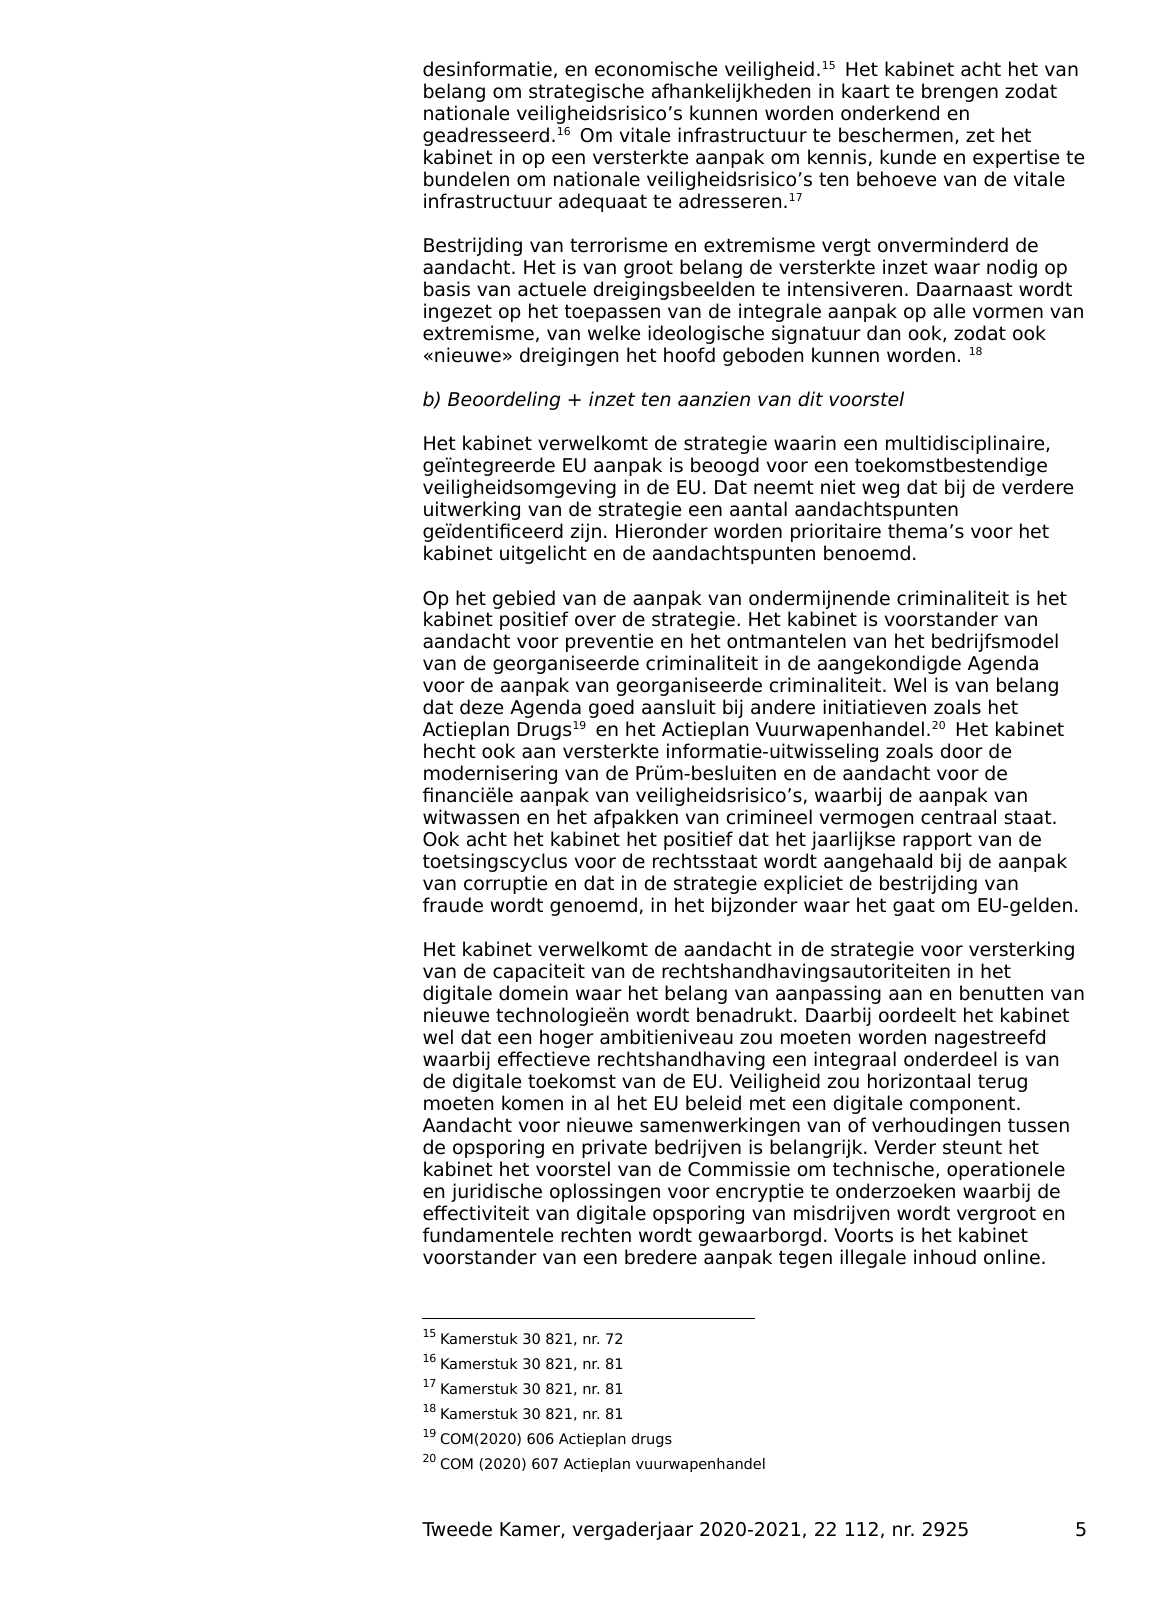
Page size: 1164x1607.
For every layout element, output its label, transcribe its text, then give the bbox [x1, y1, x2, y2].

subtitle b) Beoordeling + inzet ten aanzien van dit voorstel [422, 389, 1087, 411]
text COM(2020) 606 Actieplan drugs [422, 1427, 1087, 1449]
text Kamerstuk 30 821, nr. 81 [422, 1352, 1087, 1374]
text Kamerstuk 30 821, nr. 81 [422, 1377, 1087, 1399]
text COM (2020) 607 Actieplan vuurwapenhandel [422, 1452, 1087, 1474]
text Bestrijding van terrorisme en extremisme vergt onverminderd de aandacht. Het is van groot belang de versterkte inzet waar nodig op basis van actuele dreigingsbeelden te intensiveren. Daarnaast wordt ingezet op het toepassen van de integrale aanpak op alle vormen van extremisme, van welke ideologische signatuur dan ook, zodat ook «nieuwe» dreigingen het hoofd geboden kunnen worden. [422, 235, 1087, 367]
text Kamerstuk 30 821, nr. 81 [422, 1402, 1087, 1424]
text desinformatie, en economische veiligheid. Het kabinet acht het van belang om strategische afhankelijkheden in kaart te brengen zodat nationale veiligheidsrisico’s kunnen worden onderkend en geadresseerd. Om vitale infrastructuur te beschermen, zet het kabinet in op een versterkte aanpak om kennis, kunde en expertise te bundelen om nationale veiligheidsrisico’s ten behoeve van de vitale infrastructuur adequaat te adresseren. [422, 59, 1087, 213]
text Kamerstuk 30 821, nr. 72 [422, 1327, 1087, 1349]
text Het kabinet verwelkomt de aandacht in de strategie voor versterking van de capaciteit van de rechtshandhavingsautoriteiten in het digitale domein waar het belang van aanpassing aan en benutten van nieuwe technologieën wordt benadrukt. Daarbij oordeelt het kabinet wel dat een hoger ambitieniveau zou moeten worden nagestreefd waarbij effectieve rechtshandhaving een integraal onderdeel is van de digitale toekomst van de EU. Veiligheid zou horizontaal terug moeten komen in al het EU beleid met een digitale component. Aandacht voor nieuwe samenwerkingen van of verhoudingen tussen de opsporing en private bedrijven is belangrijk. Verder steunt het kabinet het voorstel van de Commissie om technische, operationele en juridische oplossingen voor encryptie te onderzoeken waarbij de effectiviteit van digitale opsporing van misdrijven wordt vergroot en fundamentele rechten wordt gewaarborgd. Voorts is het kabinet voorstander van een bredere aanpak tegen illegale inhoud online. [422, 939, 1087, 1269]
text Het kabinet verwelkomt de strategie waarin een multidisciplinaire, geïntegreerde EU aanpak is beoogd voor een toekomstbestendige veiligheidsomgeving in de EU. Dat neemt niet weg dat bij de verdere uitwerking van de strategie een aantal aandachtspunten geïdentificeerd zijn. Hieronder worden prioritaire thema’s voor het kabinet uitgelicht en de aandachtspunten benoemd. [422, 433, 1087, 565]
text Op het gebied van de aanpak van ondermijnende criminaliteit is het kabinet positief over de strategie. Het kabinet is voorstander van aandacht voor preventie en het ontmantelen van het bedrijfsmodel van de georganiseerde criminaliteit in de aangekondigde Agenda voor de aanpak van georganiseerde criminaliteit. Wel is van belang dat deze Agenda goed aansluit bij andere initiatieven zoals het Actieplan Drugs en het Actieplan Vuurwapenhandel. Het kabinet hecht ook aan versterkte informatie-uitwisseling zoals door de modernisering van de Prüm-besluiten en de aandacht voor de financiële aanpak van veiligheidsrisico’s, waarbij de aanpak van witwassen en het afpakken van crimineel vermogen centraal staat. Ook acht het kabinet het positief dat het jaarlijkse rapport van de toetsingscyclus voor de rechtsstaat wordt aangehaald bij de aanpak van corruptie en dat in de strategie expliciet de bestrijding van fraude wordt genoemd, in het bijzonder waar het gaat om EU-gelden. [422, 587, 1087, 917]
